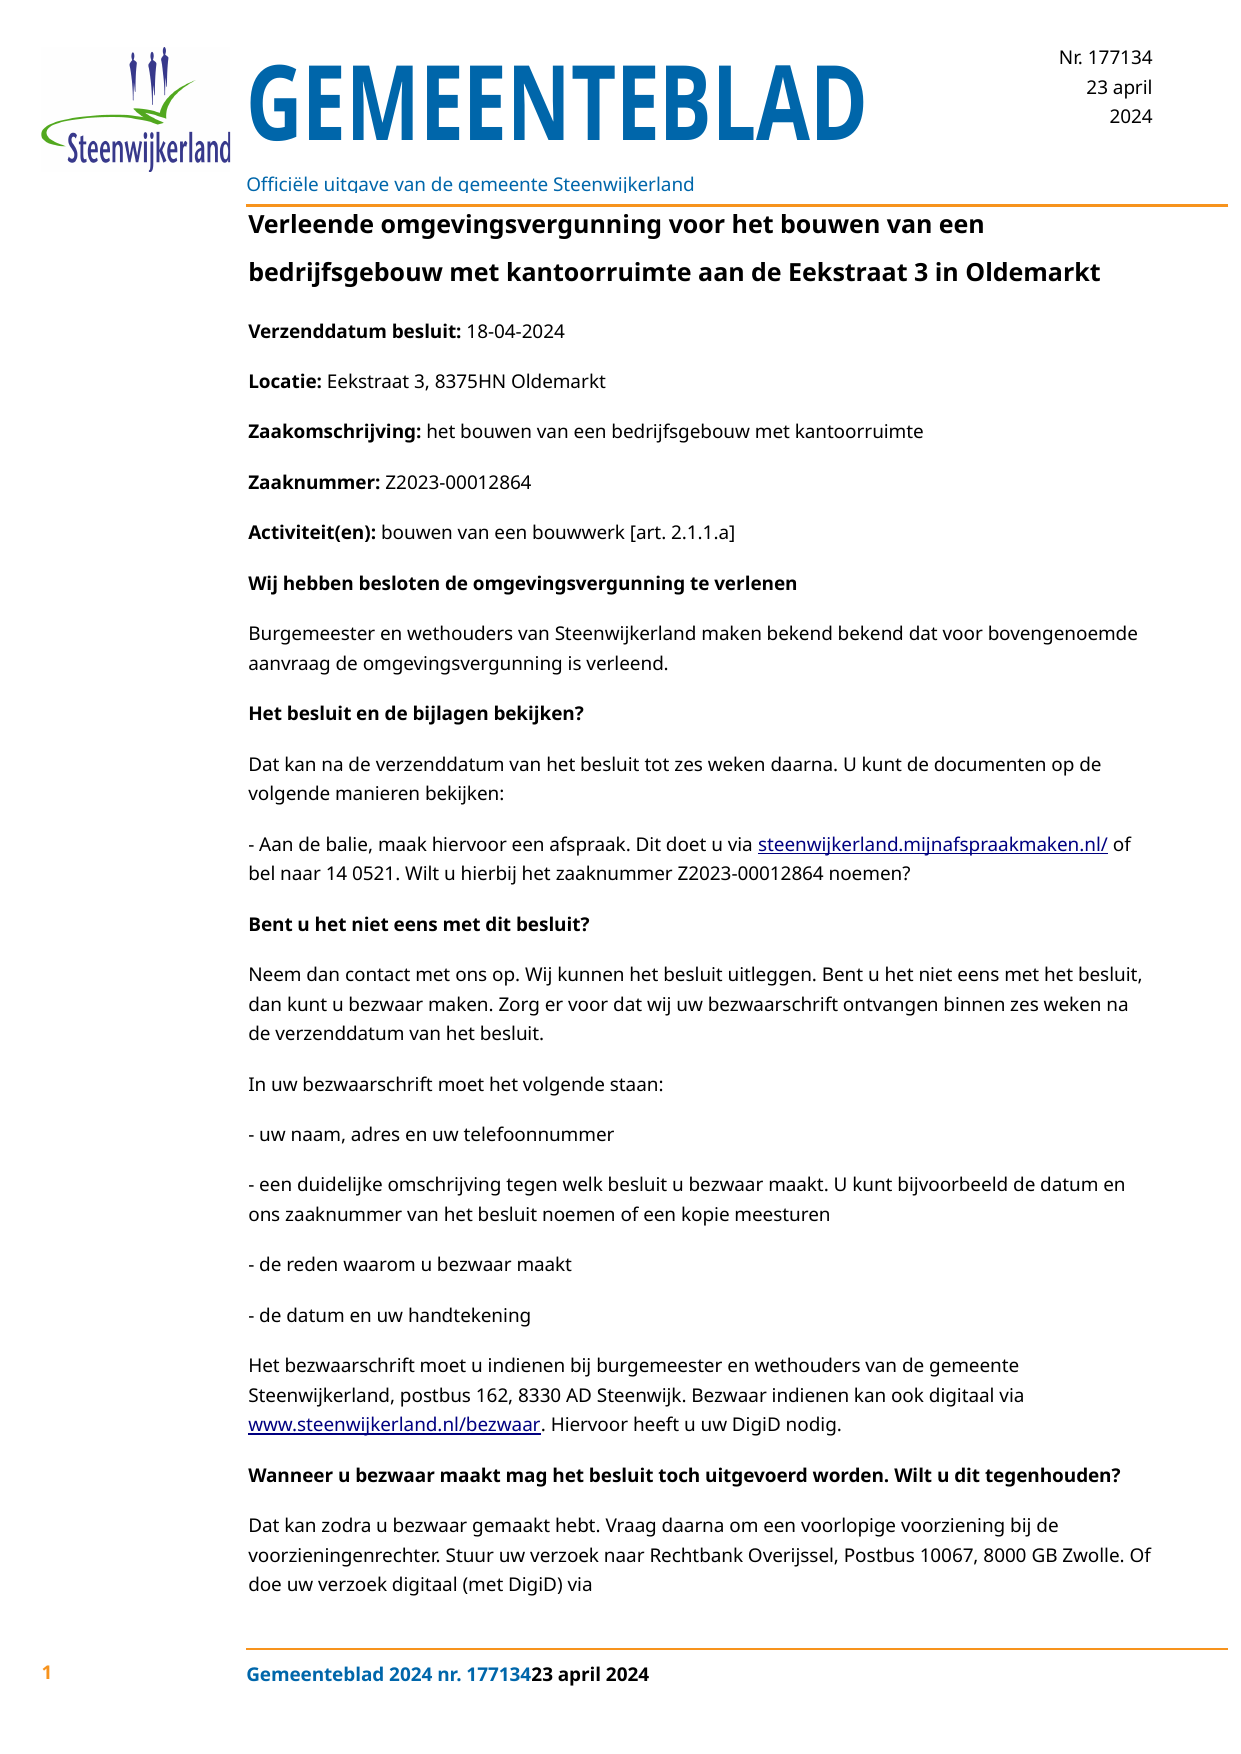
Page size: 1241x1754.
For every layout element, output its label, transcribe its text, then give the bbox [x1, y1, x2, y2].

text Het bezwaarschrift moet u indienen bij burgemeester en wethouders van de gemeente Steenwijkerland, postbus 162, 8330 AD Steenwijk. Bezwaar indienen kan ook digitaal via www.steenwijkerland.nl/bezwaar. Hiervoor heeft u uw DigiD nodig. [248, 1352, 1152, 1437]
text Wij hebben besloten de omgevingsvergunning te verlenen [248, 570, 1152, 596]
text Verzenddatum besluit: 18-04-2024 [248, 318, 1152, 344]
text Dat kan na de verzenddatum van het besluit tot zes weken daarna. U kunt de documenten op de volgende manieren bekijken: [248, 751, 1152, 806]
text Verleende omgevingsvergunning voor het bouwen van een bedrijfsgebouw met kantoorruimte aan de Eekstraat 3 in Oldemarkt [248, 207, 1152, 288]
text Zaakomschrijving: het bouwen van een bedrijfsgebouw met kantoorruimte [248, 419, 1152, 444]
text Wanneer u bezwaar maakt mag het besluit toch uitgevoerd worden. Wilt u dit tegenhouden? [248, 1462, 1152, 1488]
text Bent u het niet eens met dit besluit? [248, 911, 1152, 937]
text Activiteit(en): bouwen van een bouwwerk [art. 2.1.1.a] [248, 519, 1152, 545]
text Het besluit en de bijlagen bekijken? [248, 700, 1152, 726]
text - uw naam, adres en uw telefoonnummer [248, 1121, 1152, 1147]
text Burgemeester en wethouders van Steenwijkerland maken bekend bekend dat voor bovengenoemde aanvraag de omgevingsvergunning is verleend. [248, 620, 1152, 676]
text Locatie: Eekstraat 3, 8375HN Oldemarkt [248, 368, 1152, 394]
picture [41, 47, 231, 172]
text - de reden waarom u bezwaar maakt [248, 1252, 1152, 1277]
text Zaaknummer: Z2023-00012864 [248, 469, 1152, 495]
text - een duidelijke omschrijving tegen welk besluit u bezwaar maakt. U kunt bijvoorbeeld de datum en ons zaaknummer van het besluit noemen of een kopie meesturen [248, 1172, 1152, 1227]
text Dat kan zodra u bezwaar gemaakt hebt. Vraag daarna om een voorlopige voorziening bij de voorzieningenrechter. Stuur uw verzoek naar Rechtbank Overijssel, Postbus 10067, 8000 GB Zwolle. Of doe uw verzoek digitaal (met DigiD) via [248, 1512, 1152, 1597]
text Neem dan contact met ons op. Wij kunnen het besluit uitleggen. Bent u het niet eens met het besluit, dan kunt u bezwaar maken. Zorg er voor dat wij uw bezwaarschrift ontvangen binnen zes weken na de verzenddatum van het besluit. [248, 961, 1152, 1046]
text In uw bezwaarschrift moet het volgende staan: [248, 1071, 1152, 1097]
text - de datum en uw handtekening [248, 1302, 1152, 1328]
text - Aan de balie, maak hiervoor een afspraak. Dit doet u via steenwijkerland.mijnafspraakmaken.nl/ of bel naar 14 0521. Wilt u hierbij het zaaknummer Z2023-00012864 noemen? [248, 831, 1152, 886]
